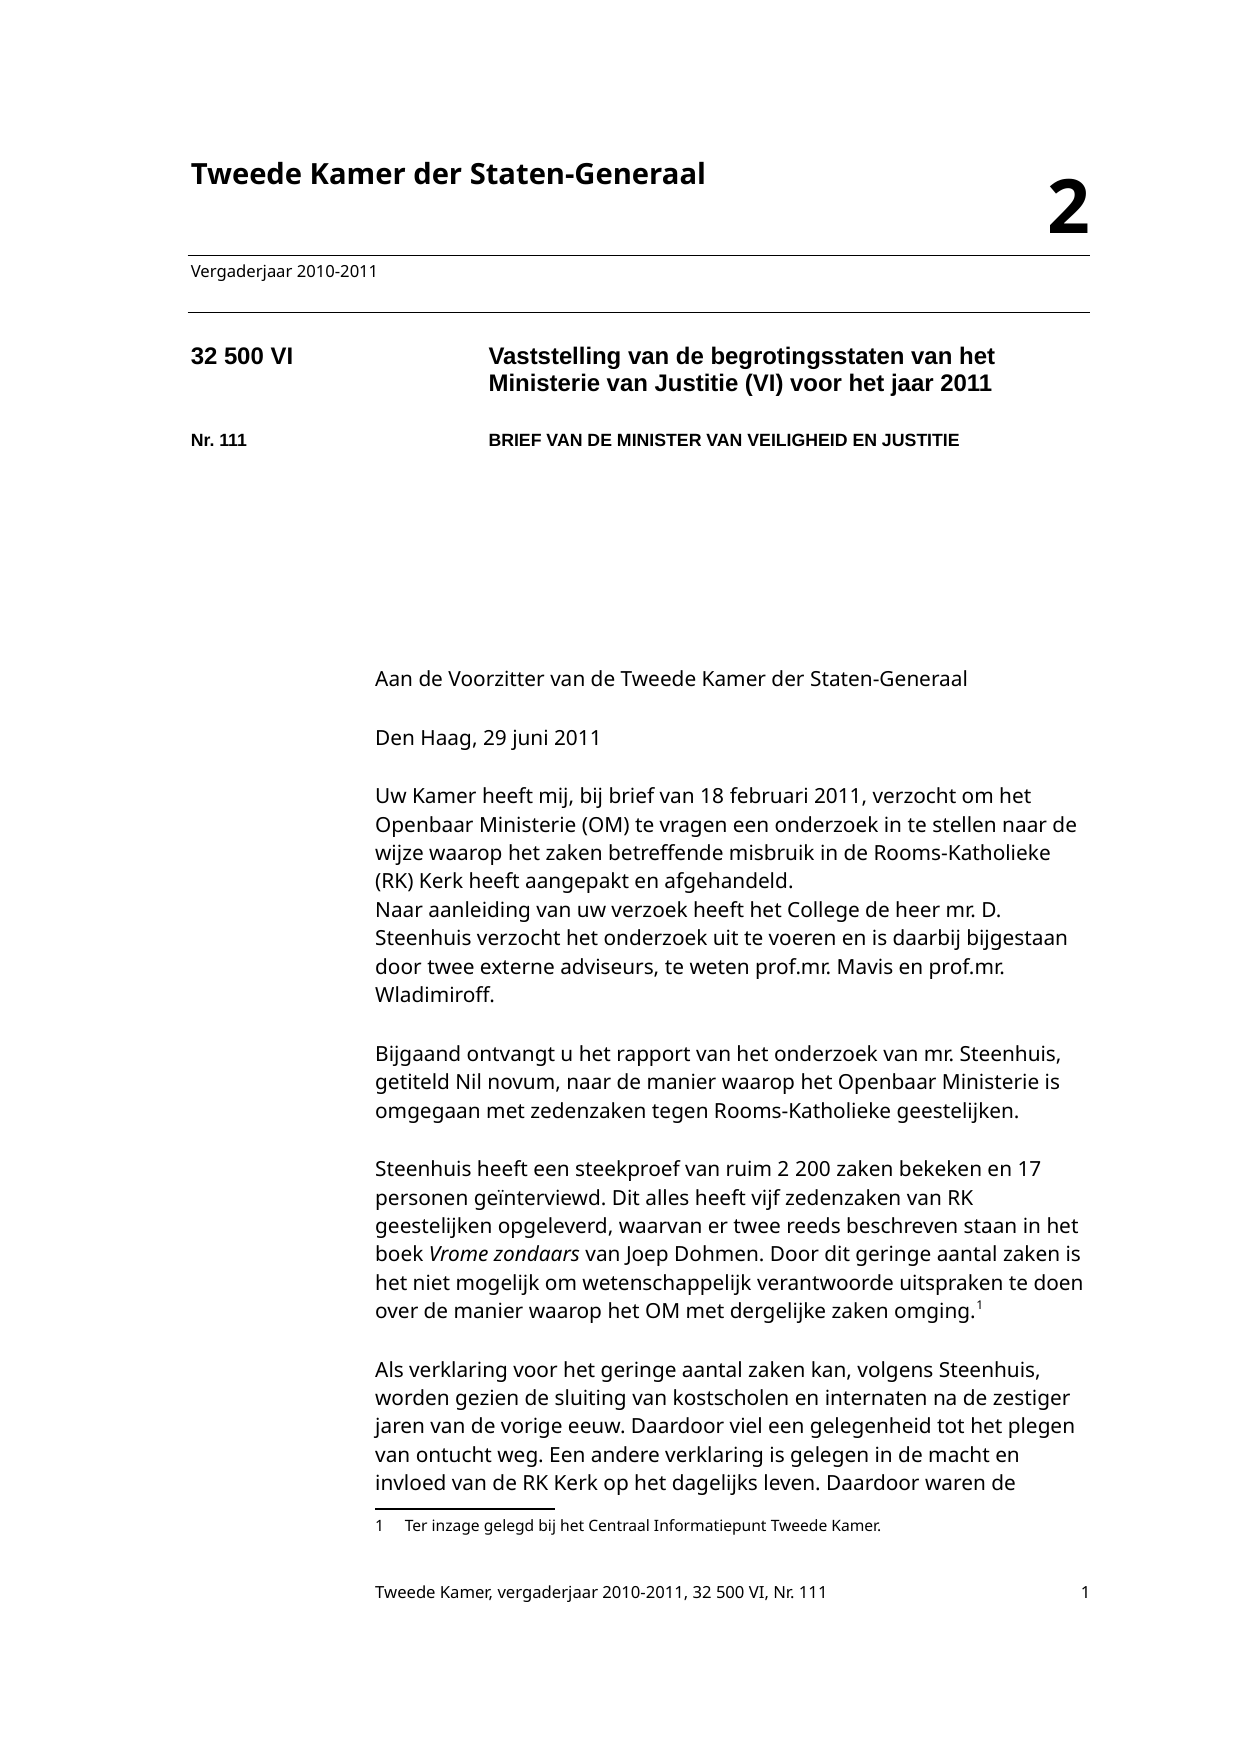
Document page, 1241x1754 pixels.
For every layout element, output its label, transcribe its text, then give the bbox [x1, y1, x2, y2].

table_cell Vaststelling van de begrotingsstaten van het Ministerie van Justitie (VI) voor het jaar 2011 [485, 339, 1090, 427]
table_cell [485, 313, 1090, 339]
text Als verklaring voor het geringe aantal zaken kan, volgens Steenhuis, worden gezien de sluiting van kostscholen en internaten na de zestiger jaren van de vorige eeuw. Daardoor viel een gelegenheid tot het plegen van ontucht weg. Een andere verklaring is gelegen in de macht en invloed van de RK Kerk op het dagelijks leven. Daardoor waren de [375, 1355, 1090, 1497]
table_cell [485, 256, 1090, 312]
table_cell Nr. 111 [188, 427, 485, 546]
text Steenhuis heeft een steekproef van ruim 2 200 zaken bekeken en 17 personen geïnterviewd. Dit alles heeft vijf zedenzaken van RK geestelijken opgeleverd, waarvan er twee reeds beschreven staan in het boek Vrome zondaars van Joep Dohmen. Door dit geringe aantal zaken is het niet mogelijk om wetenschappelijk verantwoorde uitspraken te doen over de manier waarop het OM met dergelijke zaken omging. [375, 1154, 1090, 1325]
table_header Tweede Kamer der Staten-Generaal [188, 150, 909, 255]
table_cell BRIEF VAN DE MINISTER VAN VEILIGHEID EN JUSTITIE [485, 427, 1090, 546]
text Aan de Voorzitter van de Tweede Kamer der Staten-Generaal [375, 664, 1090, 693]
text Naar aanleiding van uw verzoek heeft het College de heer mr. D. Steenhuis verzocht het onderzoek uit te voeren en is daarbij bijgestaan door twee externe adviseurs, te weten prof.mr. Mavis en prof.mr. Wladimiroff. [375, 895, 1090, 1009]
table_cell 32 500 VI [188, 339, 485, 427]
table_cell [188, 313, 485, 339]
text Den Haag, 29 juni 2011 [375, 723, 1090, 751]
text Uw Kamer heeft mij, bij brief van 18 februari 2011, verzocht om het Openbaar Ministerie (OM) te vragen een onderzoek in te stellen naar de wijze waarop het zaken betreffende misbruik in de Rooms-Katholieke (RK) Kerk heeft aangepakt en afgehandeld. [375, 781, 1090, 895]
text Bijgaand ontvangt u het rapport van het onderzoek van mr. Steenhuis, getiteld Nil novum, naar de manier waarop het Openbaar Ministerie is omgegaan met zedenzaken tegen Rooms-Katholieke geestelijken. [375, 1039, 1090, 1124]
text Ter inzage gelegd bij het Centraal Informatiepunt Tweede Kamer. [375, 1508, 1090, 1536]
table_header 2 [910, 150, 1090, 255]
table_cell Vergaderjaar 2010-2011 [188, 256, 485, 312]
